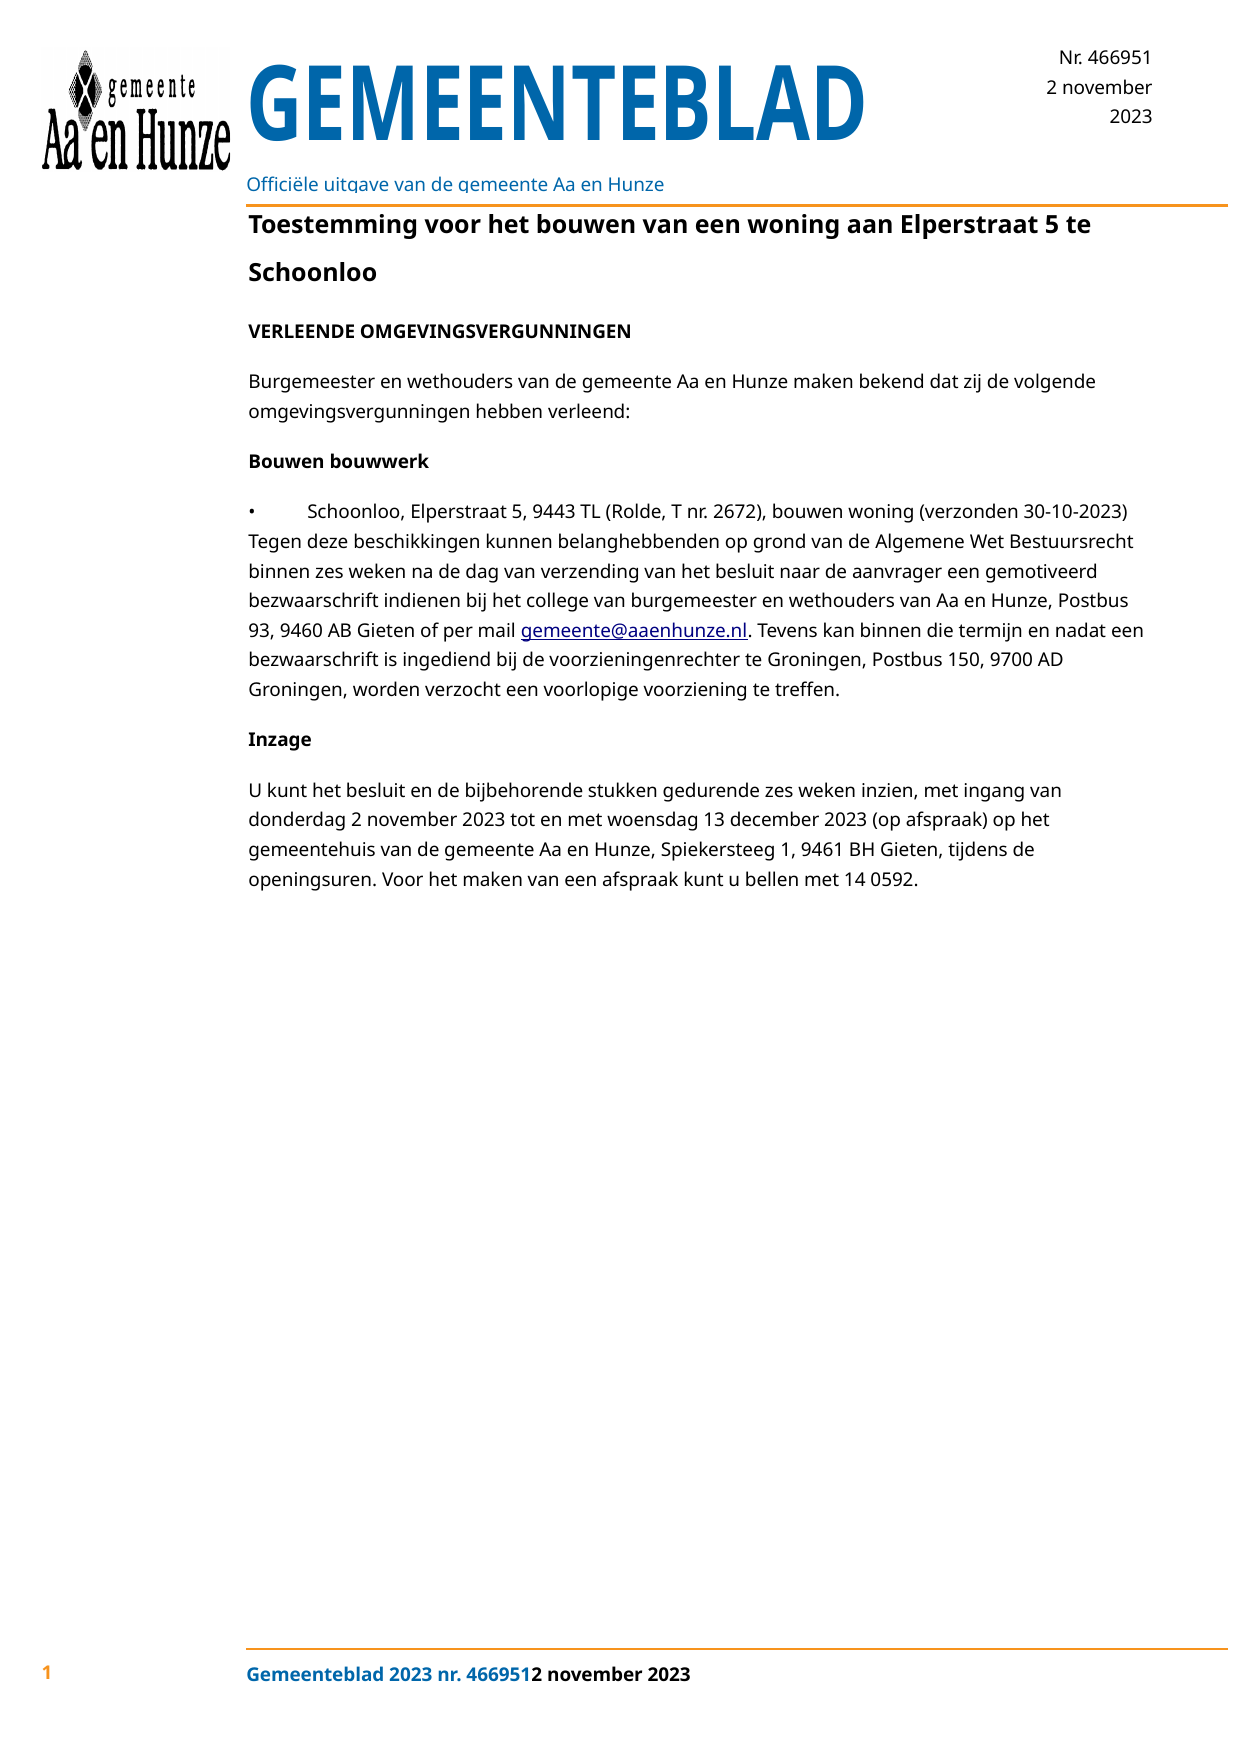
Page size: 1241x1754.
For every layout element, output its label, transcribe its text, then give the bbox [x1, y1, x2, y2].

text Burgemeester en wethouders van de gemeente Aa en Hunze maken bekend dat zij de volgende omgevingsvergunningen hebben verleend: [248, 368, 1152, 424]
picture [41, 47, 231, 172]
text Toestemming voor het bouwen van een woning aan Elperstraat 5 te Schoonloo [248, 207, 1152, 288]
text VERLEENDE OMGEVINGSVERGUNNINGEN [248, 318, 1152, 344]
text Inzage [248, 727, 1152, 752]
text Tegen deze beschikkingen kunnen belanghebbenden op grond van de Algemene Wet Bestuursrecht binnen zes weken na de dag van verzending van het besluit naar de aanvrager een gemotiveerd bezwaarschrift indienen bij het college van burgemeester en wethouders van Aa en Hunze, Postbus 93, 9460 AB Gieten of per mail gemeente@aaenhunze.nl. Tevens kan binnen die termijn en nadat een bezwaarschrift is ingediend bij de voorzieningenrechter te Groningen, Postbus 150, 9700 AD Groningen, worden verzocht een voorlopige voorziening te treffen. [248, 528, 1152, 702]
list Schoonloo, Elperstraat 5, 9443 TL (Rolde, T nr. 2672), bouwen woning (verzonden 30-10-2023) [248, 499, 1152, 524]
text Bouwen bouwwerk [248, 448, 1152, 474]
text U kunt het besluit en de bijbehorende stukken gedurende zes weken inzien, met ingang van donderdag 2 november 2023 tot en met woensdag 13 december 2023 (op afspraak) op het gemeentehuis van de gemeente Aa en Hunze, Spiekersteeg 1, 9461 BH Gieten, tijdens de openingsuren. Voor het maken van een afspraak kunt u bellen met 14 0592. [248, 777, 1152, 892]
